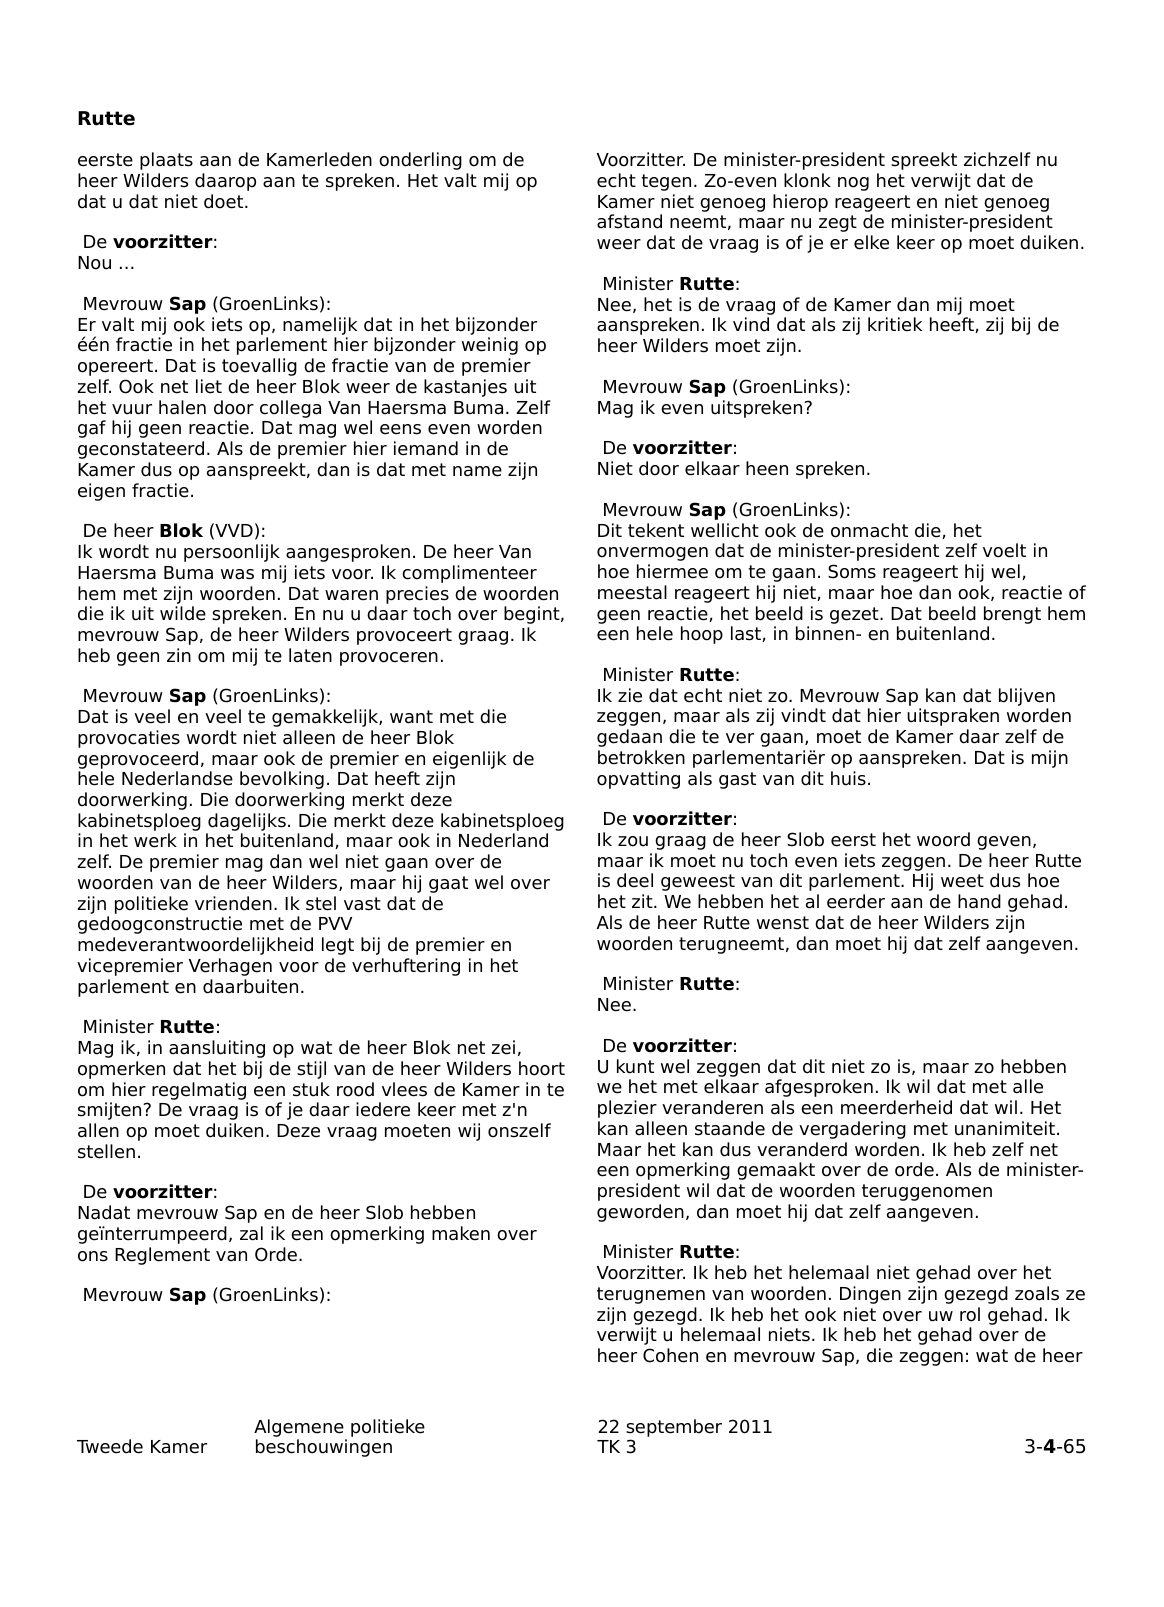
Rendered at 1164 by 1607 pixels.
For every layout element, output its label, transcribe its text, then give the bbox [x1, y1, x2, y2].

text Mevrouw Sap (GroenLinks): [596, 500, 1087, 520]
text Mevrouw Sap (GroenLinks): [77, 1285, 567, 1306]
text Ik zie dat echt niet zo. Mevrouw Sap kan dat blijven zeggen, maar als zij vindt dat hier uitspraken worden gedaan die te ver gaan, moet de Kamer daar zelf de betrokken parlementariër op aanspreken. Dat is mijn opvatting als gast van dit huis. [596, 686, 1087, 789]
text De heer Blok (VVD): [77, 521, 567, 542]
text Er valt mij ook iets op, namelijk dat in het bijzonder één fractie in het parlement hier bijzonder weinig op opereert. Dat is toevallig de fractie van de premier zelf. Ook net liet de heer Blok weer de kastanjes uit het vuur halen door collega Van Haersma Buma. Zelf gaf hij geen reactie. Dat mag wel eens even worden geconstateerd. Als de premier hier iemand in de Kamer dus op aanspreekt, dan is dat met name zijn eigen fractie. [77, 314, 567, 501]
text eerste plaats aan de Kamerleden onderling om de heer Wilders daarop aan te spreken. Het valt mij op dat u dat niet doet. [77, 150, 567, 212]
text De voorzitter: [77, 1182, 567, 1203]
text Minister Rutte: [596, 974, 1087, 995]
text Dit tekent wellicht ook de onmacht die, het onvermogen dat de minister-president zelf voelt in hoe hiermee om te gaan. Soms reageert hij wel, meestal reageert hij niet, maar hoe dan ook, reactie of geen reactie, het beeld is gezet. Dat beeld brengt hem een hele hoop last, in binnen- en buitenland. [596, 520, 1087, 645]
text Nee. [596, 995, 1087, 1016]
text Minister Rutte: [596, 665, 1087, 686]
text Mag ik, in aansluiting op wat de heer Blok net zei, opmerken dat het bij de stijl van de heer Wilders hoort om hier regelmatig een stuk rood vlees de Kamer in te smijten? De vraag is of je daar iedere keer met z'n allen op moet duiken. Deze vraag moeten wij onszelf stellen. [77, 1038, 567, 1162]
text U kunt wel zeggen dat dit niet zo is, maar zo hebben we het met elkaar afgesproken. Ik wil dat met alle plezier veranderen als een meerderheid dat wil. Het kan alleen staande de vergadering met unanimiteit. Maar het kan dus veranderd worden. Ik heb zelf net een opmerking gemaakt over de orde. Als de minister-president wil dat de woorden teruggenomen geworden, dan moet hij dat zelf aangeven. [596, 1056, 1087, 1222]
text Niet door elkaar heen spreken. [596, 459, 1087, 480]
text Ik zou graag de heer Slob eerst het woord geven, maar ik moet nu toch even iets zeggen. De heer Rutte is deel geweest van dit parlement. Hij weet dus hoe het zit. We hebben het al eerder aan de hand gehad. Als de heer Rutte wenst dat de heer Wilders zijn woorden terugneemt, dan moet hij dat zelf aangeven. [596, 830, 1087, 954]
text Mevrouw Sap (GroenLinks): [77, 686, 567, 707]
text Mevrouw Sap (GroenLinks): [596, 377, 1087, 397]
text Mevrouw Sap (GroenLinks): [77, 294, 567, 314]
text Mag ik even uitspreken? [596, 397, 1087, 418]
text Voorzitter. Ik heb het helemaal niet gehad over het terugnemen van woorden. Dingen zijn gezegd zoals ze zijn gezegd. Ik heb het ook niet over uw rol gehad. Ik verwijt u helemaal niets. Ik heb het gehad over de heer Cohen en mevrouw Sap, die zeggen: wat de heer [596, 1263, 1087, 1367]
text Dat is veel en veel te gemakkelijk, want met die provocaties wordt niet alleen de heer Blok geprovoceerd, maar ook de premier en eigenlijk de hele Nederlandse bevolking. Dat heeft zijn doorwerking. Die doorwerking merkt deze kabinetsploeg dagelijks. Die merkt deze kabinetsploeg in het werk in het buitenland, maar ook in Nederland zelf. De premier mag dan wel niet gaan over de woorden van de heer Wilders, maar hij gaat wel over zijn politieke vrienden. Ik stel vast dat de gedoogconstructie met de PVV medeverantwoordelijkheid legt bij de premier en vicepremier Verhagen voor de verhuftering in het parlement en daarbuiten. [77, 707, 567, 997]
text De voorzitter: [596, 438, 1087, 459]
text Nee, het is de vraag of de Kamer dan mij moet aanspreken. Ik vind dat als zij kritiek heeft, zij bij de heer Wilders moet zijn. [596, 294, 1087, 357]
text Minister Rutte: [77, 1017, 567, 1038]
text Minister Rutte: [596, 274, 1087, 294]
text Ik wordt nu persoonlijk aangesproken. De heer Van Haersma Buma was mij iets voor. Ik complimenteer hem met zijn woorden. Dat waren precies de woorden die ik uit wilde spreken. En nu u daar toch over begint, mevrouw Sap, de heer Wilders provoceert graag. Ik heb geen zin om mij te laten provoceren. [77, 542, 567, 666]
text Voorzitter. De minister-president spreekt zichzelf nu echt tegen. Zo-even klonk nog het verwijt dat de Kamer niet genoeg hierop reageert en niet genoeg afstand neemt, maar nu zegt de minister-president weer dat de vraag is of je er elke keer op moet duiken. [596, 150, 1087, 254]
text De voorzitter: [77, 232, 567, 253]
text Nadat mevrouw Sap en de heer Slob hebben geïnterrumpeerd, zal ik een opmerking maken over ons Reglement van Orde. [77, 1203, 567, 1265]
text De voorzitter: [596, 809, 1087, 830]
text Nou ... [77, 253, 567, 274]
text Minister Rutte: [596, 1242, 1087, 1263]
text De voorzitter: [596, 1036, 1087, 1056]
